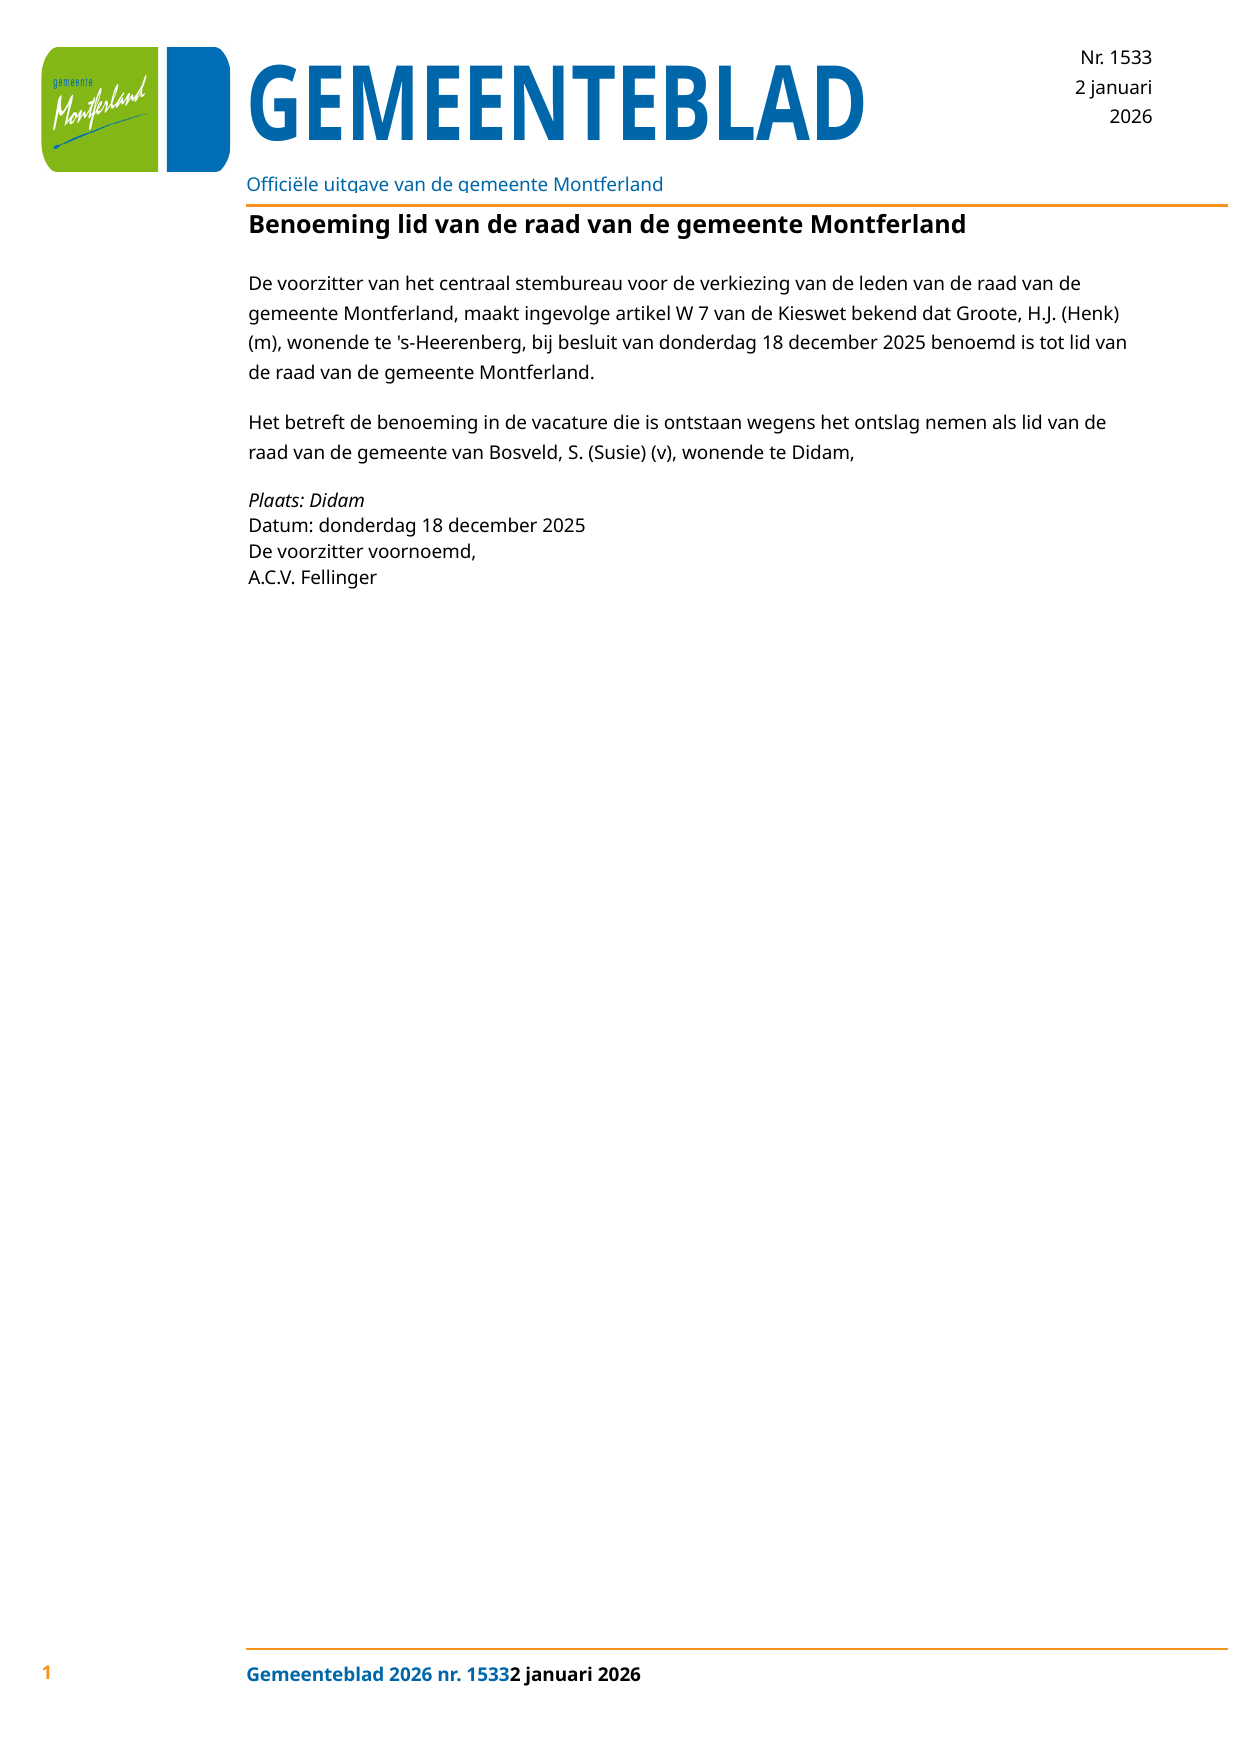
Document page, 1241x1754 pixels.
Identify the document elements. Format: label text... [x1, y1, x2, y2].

text Plaats: Didam [248, 487, 1152, 513]
text A.C.V. Fellinger [248, 564, 1152, 590]
text Datum: donderdag 18 december 2025 [248, 513, 1152, 538]
picture [41, 47, 231, 172]
text De voorzitter voornoemd, [248, 538, 1152, 564]
text De voorzitter van het centraal stembureau voor de verkiezing van de leden van de raad van de gemeente Montferland, maakt ingevolge artikel W 7 van de Kieswet bekend dat Groote, H.J. (Henk) (m), wonende te 's-Heerenberg, bij besluit van donderdag 18 december 2025 benoemd is tot lid van de raad van de gemeente Montferland. [248, 270, 1152, 385]
text Het betreft de benoeming in de vacature die is ontstaan wegens het ontslag nemen als lid van de raad van de gemeente van Bosveld, S. (Susie) (v), wonende te Didam, [248, 409, 1152, 465]
text Benoeming lid van de raad van de gemeente Montferland [248, 207, 1152, 241]
